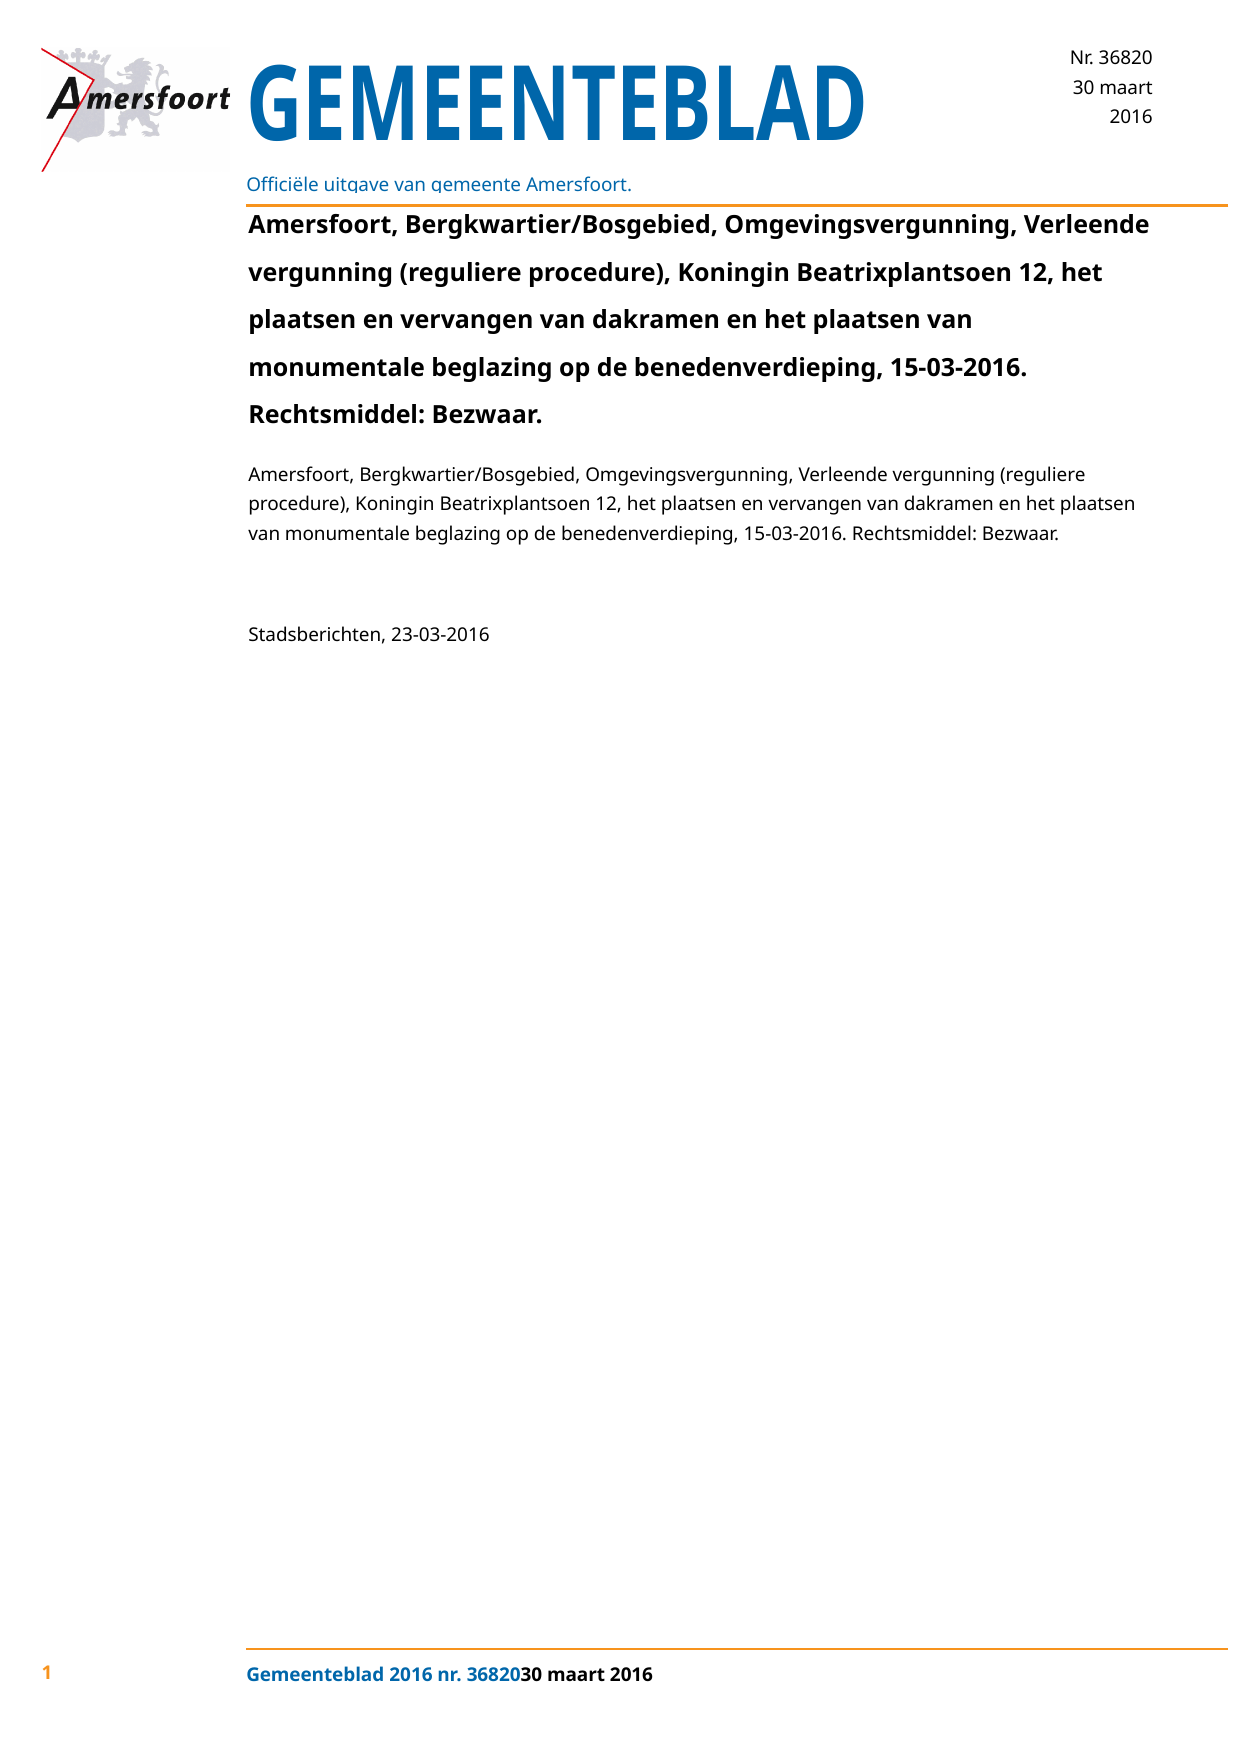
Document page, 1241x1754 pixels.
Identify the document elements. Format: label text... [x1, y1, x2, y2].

text Amersfoort, Bergkwartier/Bosgebied, Omgevingsvergunning, Verleende vergunning (reguliere procedure), Koningin Beatrixplantsoen 12, het plaatsen en vervangen van dakramen en het plaatsen van monumentale beglazing op de benedenverdieping, 15-03-2016. Rechtsmiddel: Bezwaar. [248, 207, 1152, 431]
text Stadsberichten, 23-03-2016 [248, 621, 1152, 646]
picture [41, 47, 231, 172]
text Amersfoort, Bergkwartier/Bosgebied, Omgevingsvergunning, Verleende vergunning (reguliere procedure), Koningin Beatrixplantsoen 12, het plaatsen en vervangen van dakramen en het plaatsen van monumentale beglazing op de benedenverdieping, 15-03-2016. Rechtsmiddel: Bezwaar. [248, 461, 1152, 546]
